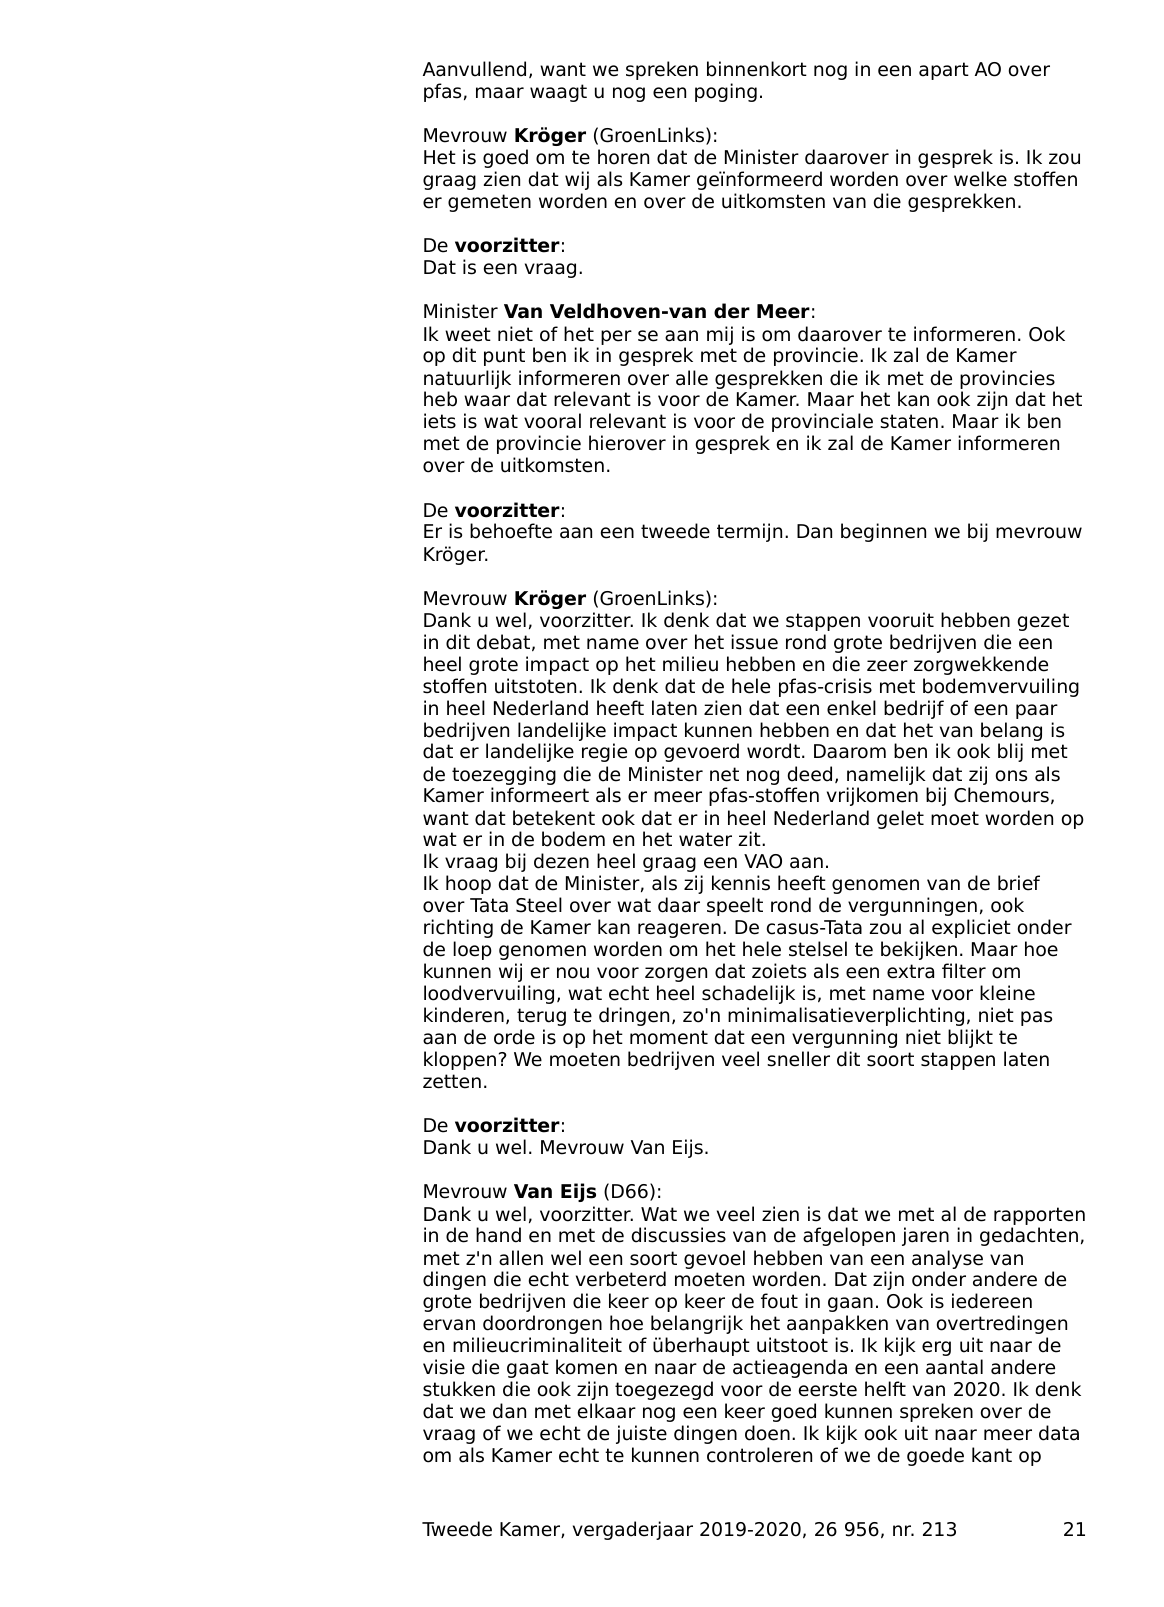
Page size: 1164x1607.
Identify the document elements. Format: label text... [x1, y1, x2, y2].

text Dank u wel, voorzitter. Ik denk dat we stappen vooruit hebben gezet in dit debat, met name over het issue rond grote bedrijven die een heel grote impact op het milieu hebben en die zeer zorgwekkende stoffen uitstoten. Ik denk dat de hele pfas-crisis met bodemvervuiling in heel Nederland heeft laten zien dat een enkel bedrijf of een paar bedrijven landelijke impact kunnen hebben en dat het van belang is dat er landelijke regie op gevoerd wordt. Daarom ben ik ook blij met de toezegging die de Minister net nog deed, namelijk dat zij ons als Kamer informeert als er meer pfas-stoffen vrijkomen bij Chemours, want dat betekent ook dat er in heel Nederland gelet moet worden op wat er in de bodem en het water zit. [422, 609, 1087, 851]
text Ik weet niet of het per se aan mij is om daarover te informeren. Ook op dit punt ben ik in gesprek met de provincie. Ik zal de Kamer natuurlijk informeren over alle gesprekken die ik met de provincies heb waar dat relevant is voor de Kamer. Maar het kan ook zijn dat het iets is wat vooral relevant is voor de provinciale staten. Maar ik ben met de provincie hierover in gesprek en ik zal de Kamer informeren over de uitkomsten. [422, 323, 1087, 477]
text Ik hoop dat de Minister, als zij kennis heeft genomen van de brief over Tata Steel over wat daar speelt rond de vergunningen, ook richting de Kamer kan reageren. De casus-Tata zou al expliciet onder de loep genomen worden om het hele stelsel te bekijken. Maar hoe kunnen wij er nou voor zorgen dat zoiets als een extra filter om loodvervuiling, wat echt heel schadelijk is, met name voor kleine kinderen, terug te dringen, zo'n minimalisatieverplichting, niet pas aan de orde is op het moment dat een vergunning niet blijkt te kloppen? We moeten bedrijven veel sneller dit soort stappen laten zetten. [422, 873, 1087, 1093]
text De voorzitter: [422, 235, 1087, 257]
text Dank u wel. Mevrouw Van Eijs. [422, 1137, 1087, 1159]
text Mevrouw Kröger (GroenLinks): [422, 125, 1087, 147]
text De voorzitter: [422, 499, 1087, 521]
text De voorzitter: [422, 1115, 1087, 1137]
text Mevrouw Van Eijs (D66): [422, 1181, 1087, 1203]
text Aanvullend, want we spreken binnenkort nog in een apart AO over pfas, maar waagt u nog een poging. [422, 59, 1087, 103]
text Minister Van Veldhoven-van der Meer: [422, 301, 1087, 323]
text Dat is een vraag. [422, 257, 1087, 279]
text Ik vraag bij dezen heel graag een VAO aan. [422, 851, 1087, 873]
text Dank u wel, voorzitter. Wat we veel zien is dat we met al de rapporten in de hand en met de discussies van de afgelopen jaren in gedachten, met z'n allen wel een soort gevoel hebben van een analyse van dingen die echt verbeterd moeten worden. Dat zijn onder andere de grote bedrijven die keer op keer de fout in gaan. Ook is iedereen ervan doordrongen hoe belangrijk het aanpakken van overtredingen en milieucriminaliteit of überhaupt uitstoot is. Ik kijk erg uit naar de visie die gaat komen en naar de actieagenda en een aantal andere stukken die ook zijn toegezegd voor de eerste helft van 2020. Ik denk dat we dan met elkaar nog een keer goed kunnen spreken over de vraag of we echt de juiste dingen doen. Ik kijk ook uit naar meer data om als Kamer echt te kunnen controleren of we de goede kant op [422, 1203, 1087, 1467]
text Mevrouw Kröger (GroenLinks): [422, 588, 1087, 609]
text Het is goed om te horen dat de Minister daarover in gesprek is. Ik zou graag zien dat wij als Kamer geïnformeerd worden over welke stoffen er gemeten worden en over de uitkomsten van die gesprekken. [422, 147, 1087, 213]
text Er is behoefte aan een tweede termijn. Dan beginnen we bij mevrouw Kröger. [422, 521, 1087, 565]
